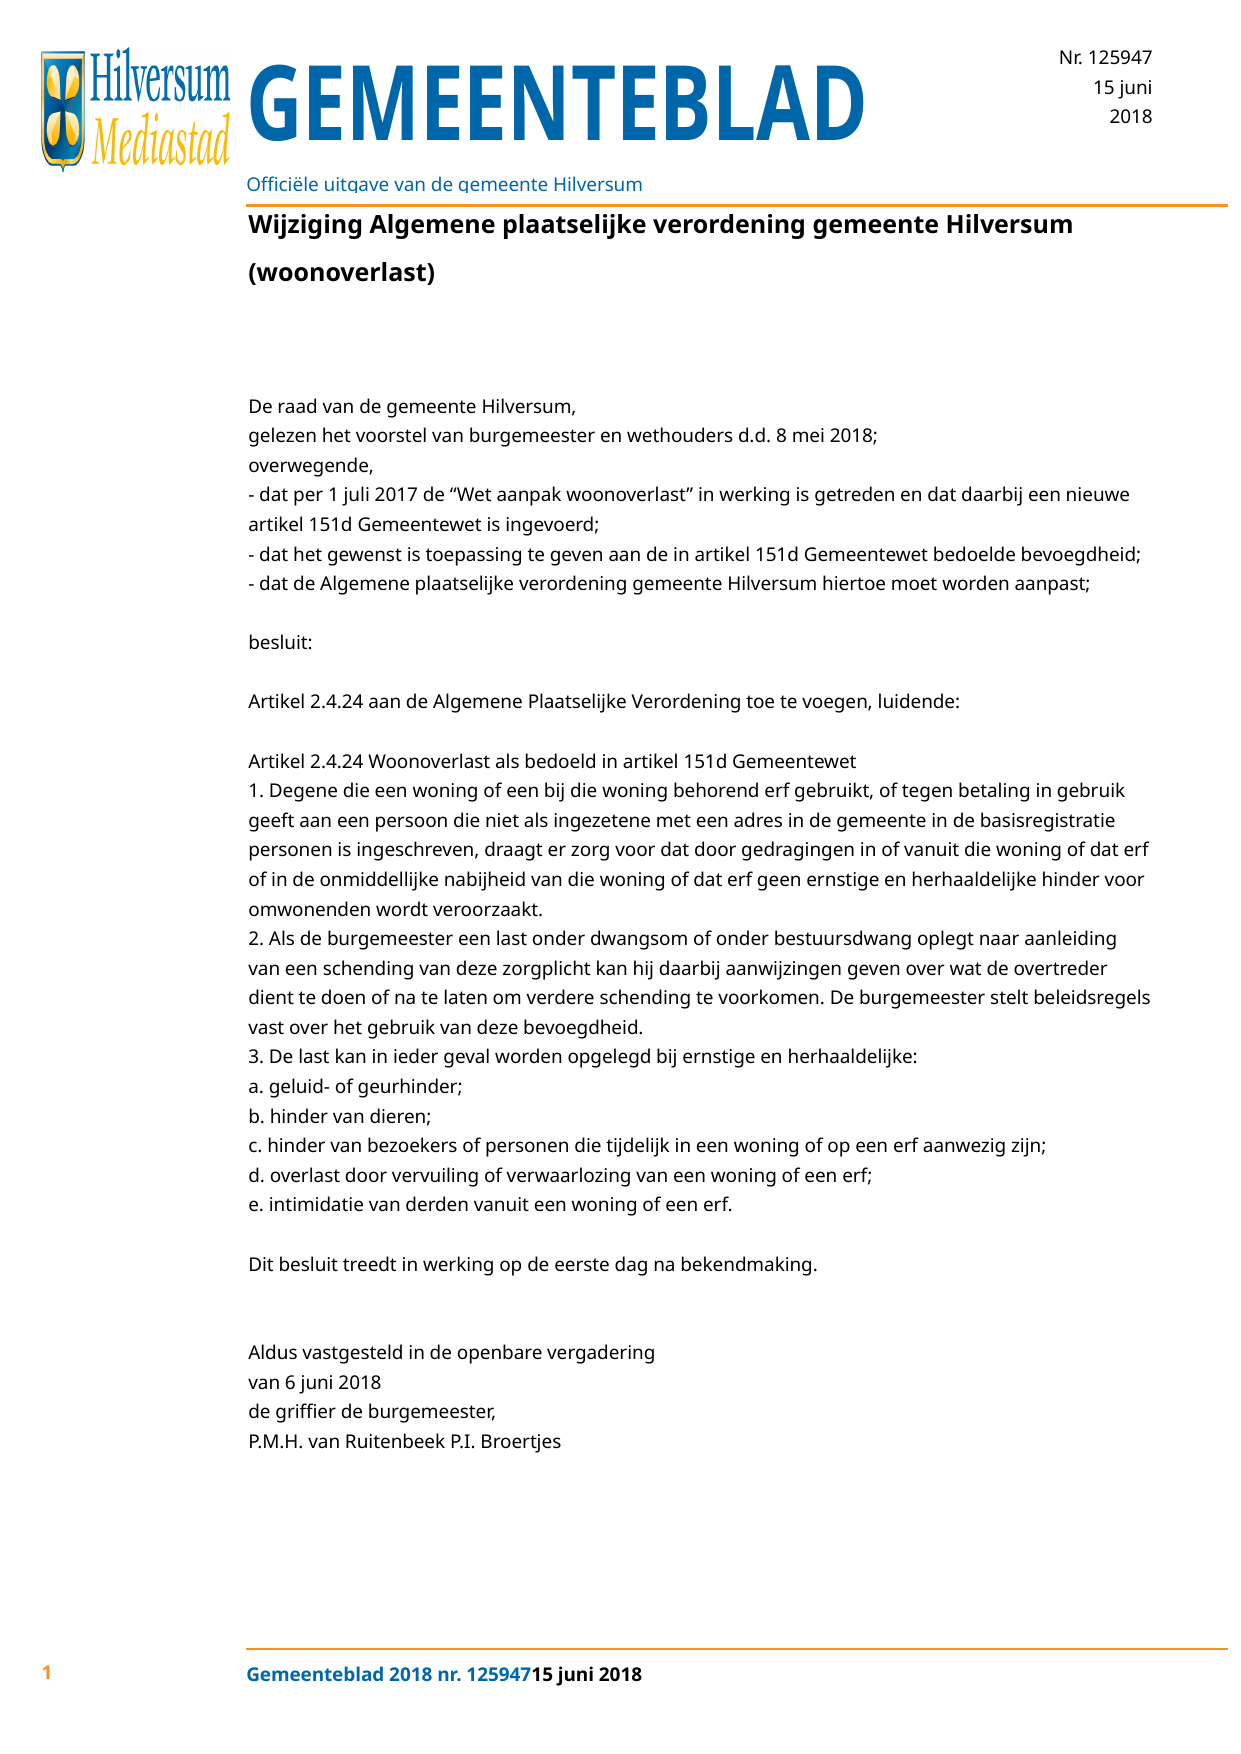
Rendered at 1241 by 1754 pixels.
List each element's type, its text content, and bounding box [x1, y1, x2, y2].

text de griffier de burgemeester, [248, 1399, 1152, 1424]
text - dat het gewenst is toepassing te geven aan de in artikel 151d Gemeentewet bedoelde bevoegdheid; [248, 541, 1152, 567]
text Wijziging Algemene plaatselijke verordening gemeente Hilversum (woonoverlast) [248, 207, 1152, 288]
text - dat de Algemene plaatselijke verordening gemeente Hilversum hiertoe moet worden aanpast; [248, 570, 1152, 596]
text van 6 juni 2018 [248, 1369, 1152, 1395]
text d. overlast door vervuiling of verwaarlozing van een woning of een erf; [248, 1162, 1152, 1188]
text P.M.H. van Ruitenbeek P.I. Broertjes [248, 1428, 1152, 1454]
text Artikel 2.4.24 aan de Algemene Plaatselijke Verordening toe te voegen, luidende: [248, 689, 1152, 714]
text Aldus vastgesteld in de openbare vergadering [248, 1339, 1152, 1365]
text 3. De last kan in ieder geval worden opgelegd bij ernstige en herhaaldelijke: [248, 1044, 1152, 1069]
text De raad van de gemeente Hilversum, [248, 393, 1152, 419]
text Artikel 2.4.24 Woonoverlast als bedoeld in artikel 151d Gemeentewet [248, 748, 1152, 774]
text Dit besluit treedt in werking op de eerste dag na bekendmaking. [248, 1251, 1152, 1277]
text e. intimidatie van derden vanuit een woning of een erf. [248, 1192, 1152, 1217]
text b. hinder van dieren; [248, 1103, 1152, 1129]
text 2. Als de burgemeester een last onder dwangsom of onder bestuursdwang oplegt naar aanleiding van een schending van deze zorgplicht kan hij daarbij aanwijzingen geven over wat de overtreder dient te doen of na te laten om verdere schending te voorkomen. De burgemeester stelt beleidsregels vast over het gebruik van deze bevoegdheid. [248, 925, 1152, 1040]
text c. hinder van bezoekers of personen die tijdelijk in een woning of op een erf aanwezig zijn; [248, 1132, 1152, 1158]
text gelezen het voorstel van burgemeester en wethouders d.d. 8 mei 2018; [248, 422, 1152, 448]
text - dat per 1 juli 2017 de “Wet aanpak woonoverlast” in werking is getreden en dat daarbij een nieuwe artikel 151d Gemeentewet is ingevoerd; [248, 482, 1152, 537]
text a. geluid- of geurhinder; [248, 1073, 1152, 1099]
picture [41, 47, 231, 172]
text 1. Degene die een woning of een bij die woning behorend erf gebruikt, of tegen betaling in gebruik geeft aan een persoon die niet als ingezetene met een adres in de gemeente in de basisregistratie personen is ingeschreven, draagt er zorg voor dat door gedragingen in of vanuit die woning of dat erf of in de onmiddellijke nabijheid van die woning of dat erf geen ernstige en herhaaldelijke hinder voor omwonenden wordt veroorzaakt. [248, 777, 1152, 922]
text besluit: [248, 629, 1152, 655]
text overwegende, [248, 452, 1152, 478]
